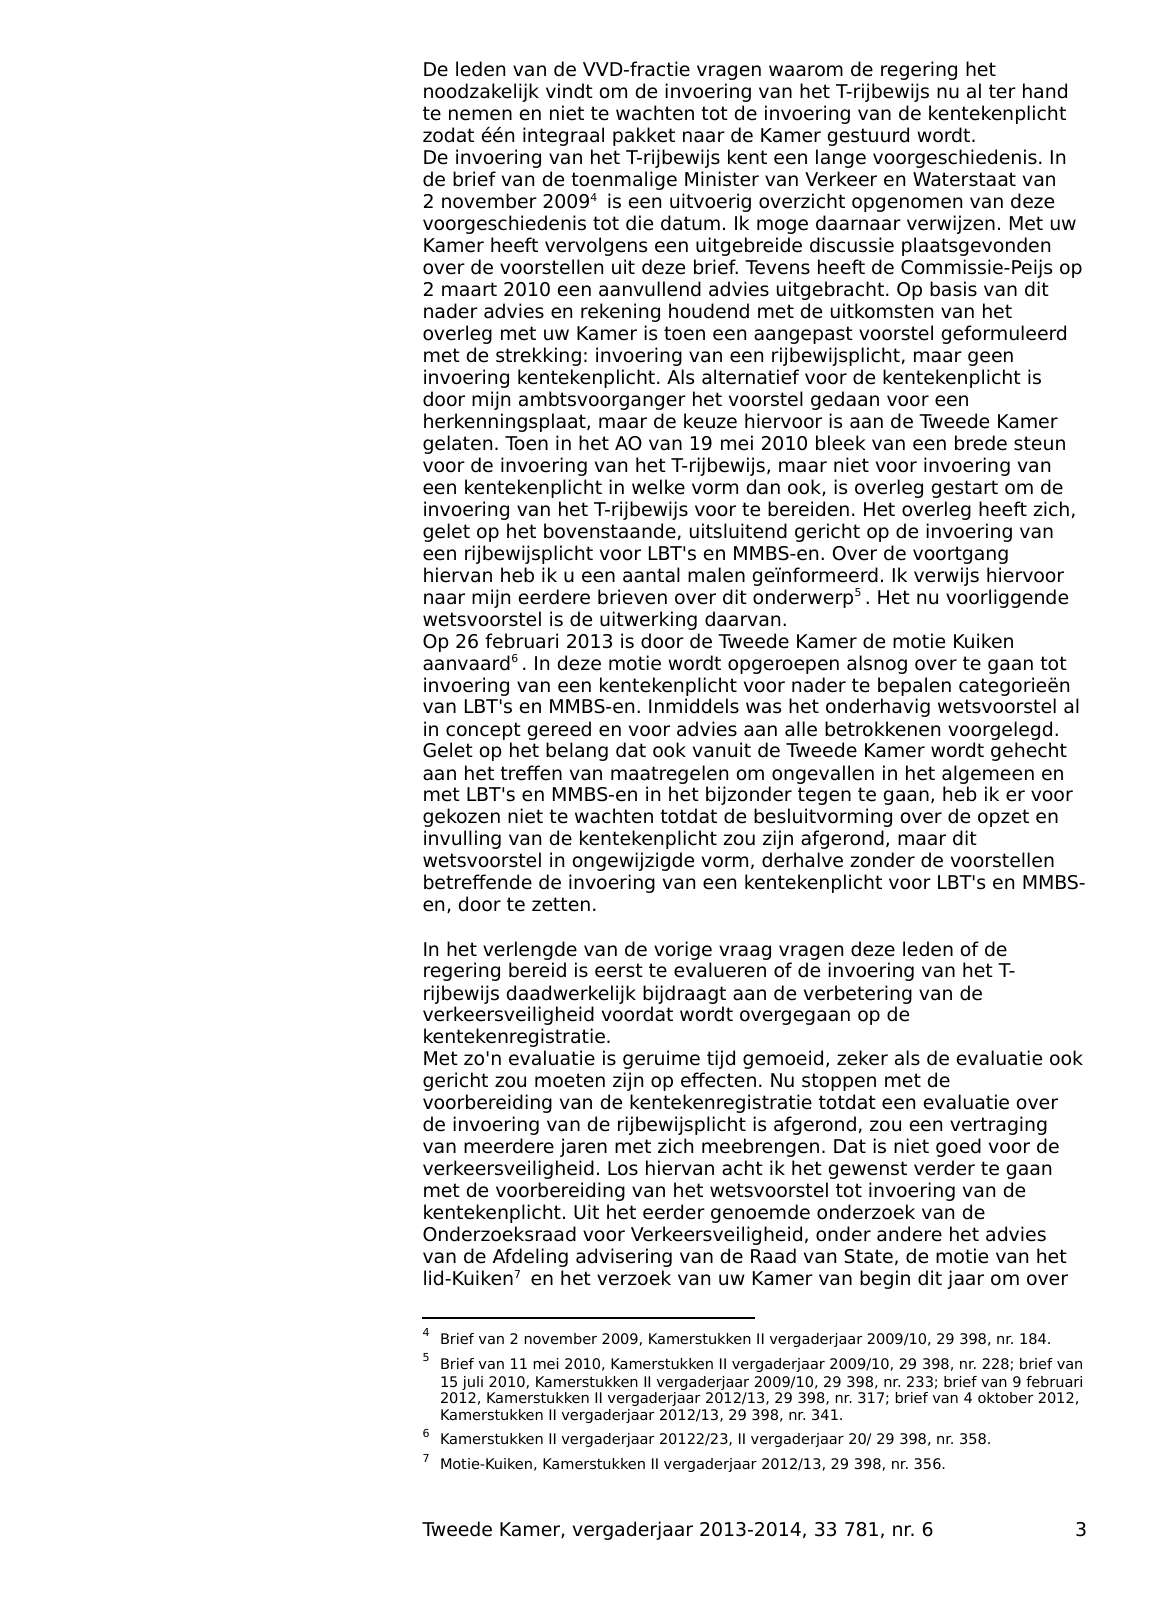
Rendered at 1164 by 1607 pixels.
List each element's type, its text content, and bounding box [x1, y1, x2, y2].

text Kamerstukken II vergaderjaar 20122/23, II vergaderjaar 20/ 29 398, nr. 358. [422, 1427, 1087, 1449]
text De invoering van het T-rijbewijs kent een lange voorgeschiedenis. In de brief van de toenmalige Minister van Verkeer en Waterstaat van 2 november 2009 is een uitvoerig overzicht opgenomen van deze voorgeschiedenis tot die datum. Ik moge daarnaar verwijzen. Met uw Kamer heeft vervolgens een uitgebreide discussie plaatsgevonden over de voorstellen uit deze brief. Tevens heeft de Commissie-Peijs op 2 maart 2010 een aanvullend advies uitgebracht. Op basis van dit nader advies en rekening houdend met de uitkomsten van het overleg met uw Kamer is toen een aangepast voorstel geformuleerd met de strekking: invoering van een rijbewijsplicht, maar geen invoering kentekenplicht. Als alternatief voor de kentekenplicht is door mijn ambtsvoorganger het voorstel gedaan voor een herkenningsplaat, maar de keuze hiervoor is aan de Tweede Kamer gelaten. Toen in het AO van 19 mei 2010 bleek van een brede steun voor de invoering van het T-rijbewijs, maar niet voor invoering van een kentekenplicht in welke vorm dan ook, is overleg gestart om de invoering van het T-rijbewijs voor te bereiden. Het overleg heeft zich, gelet op het bovenstaande, uitsluitend gericht op de invoering van een rijbewijsplicht voor LBT's en MMBS-en. Over de voortgang hiervan heb ik u een aantal malen geïnformeerd. Ik verwijs hiervoor naar mijn eerdere brieven over dit onderwerp. Het nu voorliggende wetsvoorstel is de uitwerking daarvan. [422, 147, 1087, 631]
text Op 26 februari 2013 is door de Tweede Kamer de motie Kuiken aanvaard. In deze motie wordt opgeroepen alsnog over te gaan tot invoering van een kentekenplicht voor nader te bepalen categorieën van LBT's en MMBS-en. Inmiddels was het onderhavig wetsvoorstel al in concept gereed en voor advies aan alle betrokkenen voorgelegd. Gelet op het belang dat ook vanuit de Tweede Kamer wordt gehecht aan het treffen van maatregelen om ongevallen in het algemeen en met LBT's en MMBS-en in het bijzonder tegen te gaan, heb ik er voor gekozen niet te wachten totdat de besluitvorming over de opzet en invulling van de kentekenplicht zou zijn afgerond, maar dit wetsvoorstel in ongewijzigde vorm, derhalve zonder de voorstellen betreffende de invoering van een kentekenplicht voor LBT's en MMBS-en, door te zetten. [422, 631, 1087, 916]
text Motie-Kuiken, Kamerstukken II vergaderjaar 2012/13, 29 398, nr. 356. [422, 1452, 1087, 1474]
text In het verlengde van de vorige vraag vragen deze leden of de regering bereid is eerst te evalueren of de invoering van het T-rijbewijs daadwerkelijk bijdraagt aan de verbetering van de verkeersveiligheid voordat wordt overgegaan op de kentekenregistratie. [422, 938, 1087, 1048]
text Brief van 11 mei 2010, Kamerstukken II vergaderjaar 2009/10, 29 398, nr. 228; brief van 15 juli 2010, Kamerstukken II vergaderjaar 2009/10, 29 398, nr. 233; brief van 9 februari 2012, Kamerstukken II vergaderjaar 2012/13, 29 398, nr. 317; brief van 4 oktober 2012, Kamerstukken II vergaderjaar 2012/13, 29 398, nr. 341. [422, 1352, 1087, 1424]
text Met zo'n evaluatie is geruime tijd gemoeid, zeker als de evaluatie ook gericht zou moeten zijn op effecten. Nu stoppen met de voorbereiding van de kentekenregistratie totdat een evaluatie over de invoering van de rijbewijsplicht is afgerond, zou een vertraging van meerdere jaren met zich meebrengen. Dat is niet goed voor de verkeersveiligheid. Los hiervan acht ik het gewenst verder te gaan met de voorbereiding van het wetsvoorstel tot invoering van de kentekenplicht. Uit het eerder genoemde onderzoek van de Onderzoeksraad voor Verkeersveiligheid, onder andere het advies van de Afdeling advisering van de Raad van State, de motie van het lid-Kuiken en het verzoek van uw Kamer van begin dit jaar om over [422, 1048, 1087, 1290]
text De leden van de VVD-fractie vragen waarom de regering het noodzakelijk vindt om de invoering van het T-rijbewijs nu al ter hand te nemen en niet te wachten tot de invoering van de kentekenplicht zodat één integraal pakket naar de Kamer gestuurd wordt. [422, 59, 1087, 147]
text Brief van 2 november 2009, Kamerstukken II vergaderjaar 2009/10, 29 398, nr. 184. [422, 1327, 1087, 1349]
